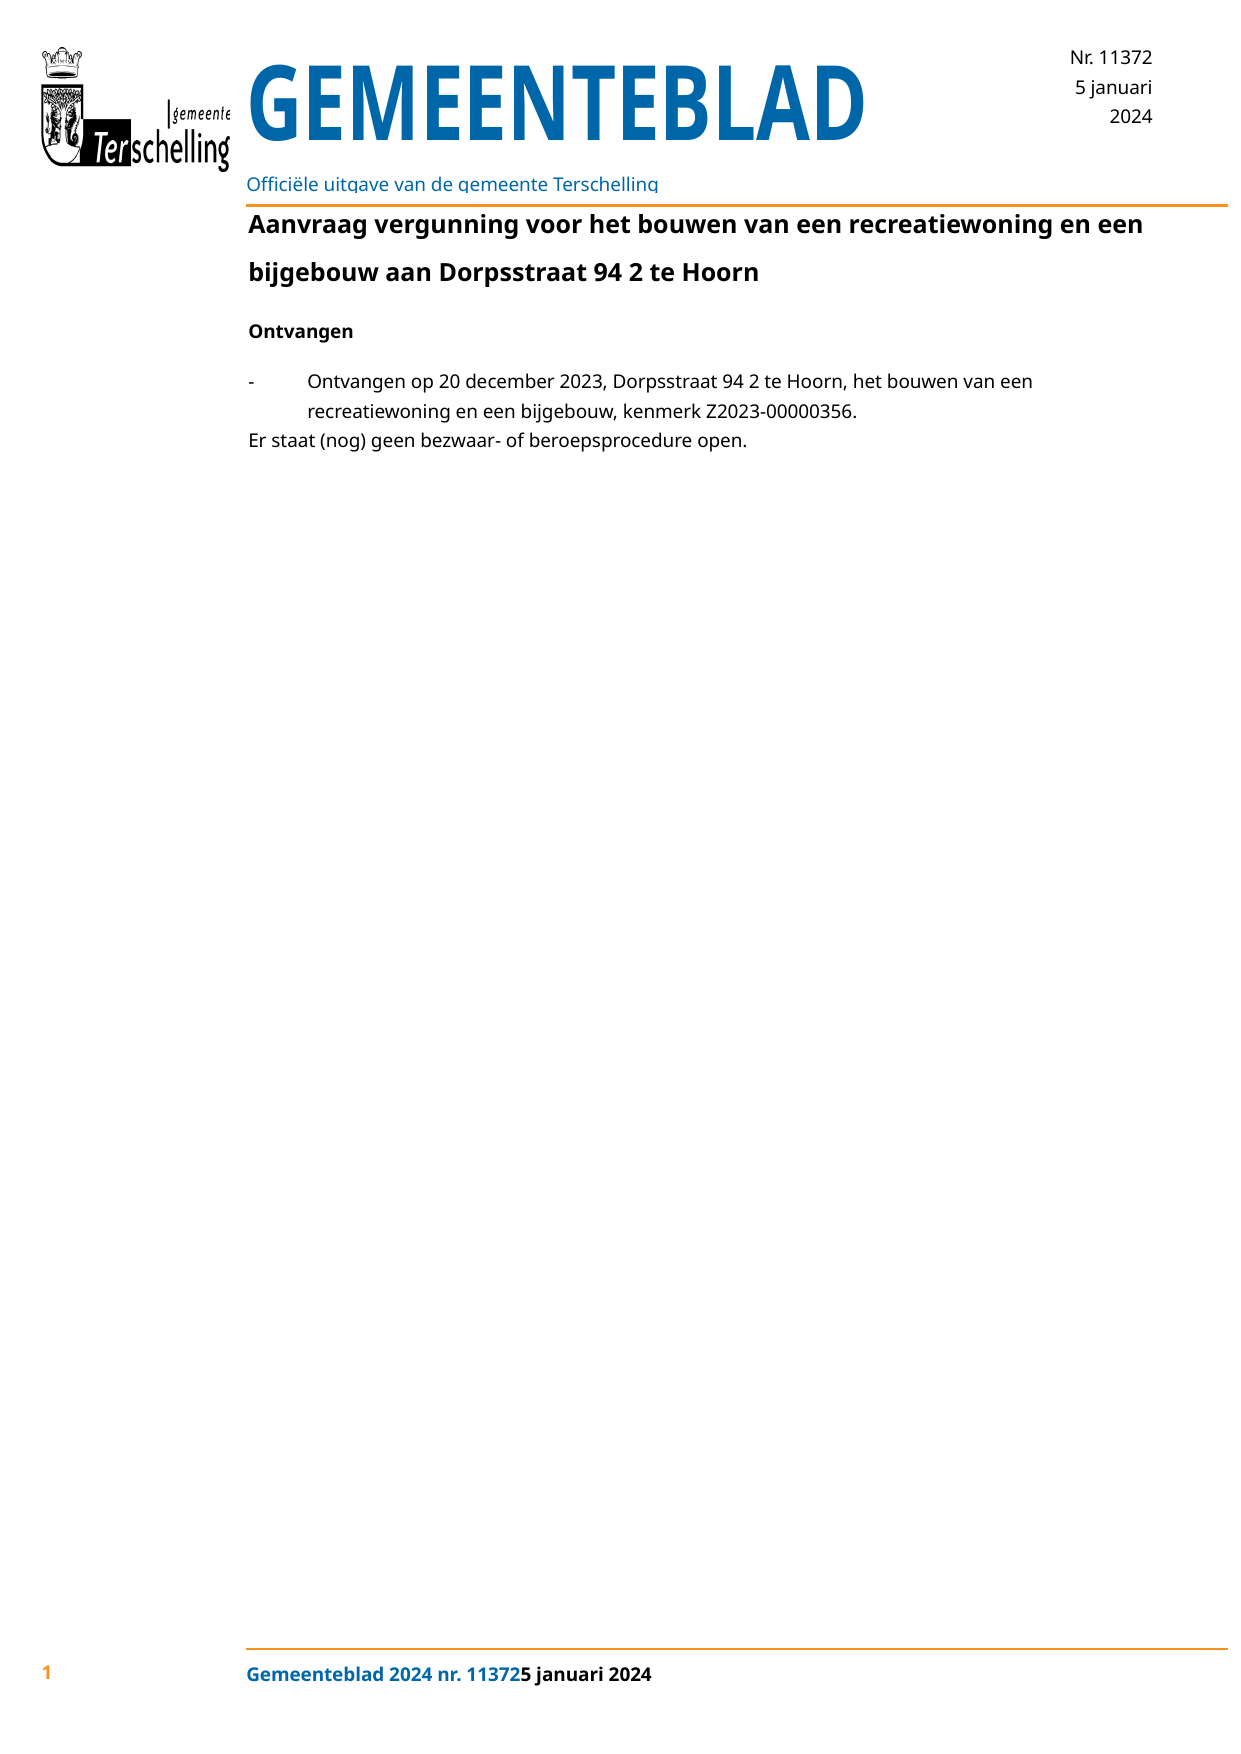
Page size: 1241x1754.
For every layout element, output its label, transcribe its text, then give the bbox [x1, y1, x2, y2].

text Er staat (nog) geen bezwaar- of beroepsprocedure open. [248, 427, 1152, 453]
picture [41, 47, 231, 172]
text Aanvraag vergunning voor het bouwen van een recreatiewoning en een bijgebouw aan Dorpsstraat 94 2 te Hoorn [248, 207, 1152, 288]
text Ontvangen [248, 318, 1152, 344]
list Ontvangen op 20 december 2023, Dorpsstraat 94 2 te Hoorn, het bouwen van een recreatiewoning en een bijgebouw, kenmerk Z2023-00000356. [248, 368, 1152, 424]
